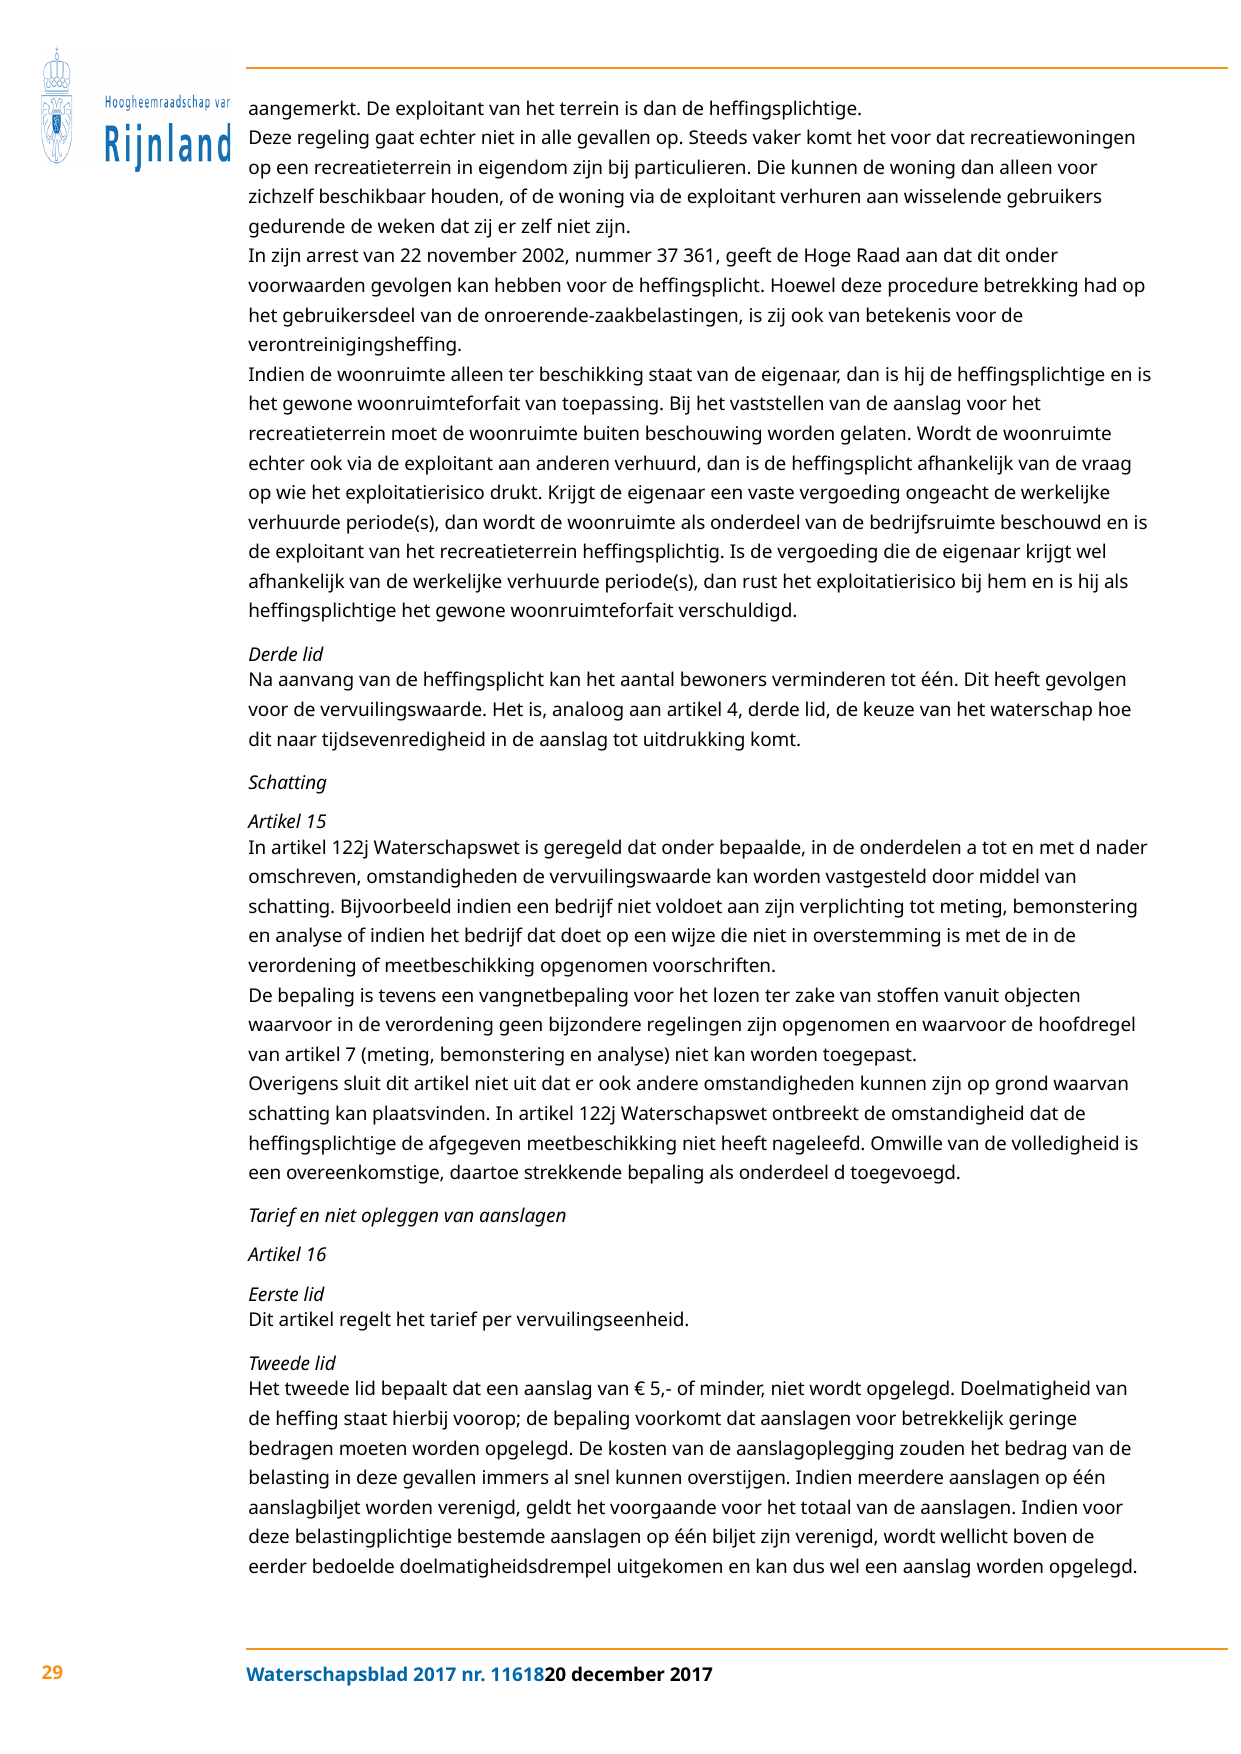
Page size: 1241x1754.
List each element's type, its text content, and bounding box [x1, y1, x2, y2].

text Artikel 16 [248, 1242, 1152, 1267]
text Deze regeling gaat echter niet in alle gevallen op. Steeds vaker komt het voor dat recreatiewoningen op een recreatieterrein in eigendom zijn bij particulieren. Die kunnen de woning dan alleen voor zichzelf beschikbaar houden, of de woning via de exploitant verhuren aan wisselende gebruikers gedurende de weken dat zij er zelf niet zijn. [248, 124, 1152, 239]
text aangemerkt. De exploitant van het terrein is dan de heffingsplichtige. [248, 95, 1152, 121]
text Eerste lid [248, 1281, 1152, 1307]
text In artikel 122j Waterschapswet is geregeld dat onder bepaalde, in de onderdelen a tot en met d nader omschreven, omstandigheden de vervuilingswaarde kan worden vastgesteld door middel van schatting. Bijvoorbeeld indien een bedrijf niet voldoet aan zijn verplichting tot meting, bemonstering en analyse of indien het bedrijf dat doet op een wijze die niet in overstemming is met de in de verordening of meetbeschikking opgenomen voorschriften. [248, 834, 1152, 978]
text Na aanvang van de heffingsplicht kan het aantal bewoners verminderen tot één. Dit heeft gevolgen voor de vervuilingswaarde. Het is, analoog aan artikel 4, derde lid, de keuze van het waterschap hoe dit naar tijdsevenredigheid in de aanslag tot uitdrukking komt. [248, 667, 1152, 751]
text In zijn arrest van 22 november 2002, nummer 37 361, geeft de Hoge Raad aan dat dit onder voorwaarden gevolgen kan hebben voor de heffingsplicht. Hoewel deze procedure betrekking had op het gebruikersdeel van de onroerende-zaakbelastingen, is zij ook van betekenis voor de verontreinigingsheffing. [248, 243, 1152, 357]
text Schatting [248, 769, 1152, 794]
text Artikel 15 [248, 808, 1152, 834]
picture [41, 47, 231, 172]
text Tweede lid [248, 1350, 1152, 1376]
text De bepaling is tevens een vangnetbepaling voor het lozen ter zake van stoffen vanuit objecten waarvoor in de verordening geen bijzondere regelingen zijn opgenomen en waarvoor de hoofdregel van artikel 7 (meting, bemonstering en analyse) niet kan worden toegepast. [248, 982, 1152, 1067]
text Indien de woonruimte alleen ter beschikking staat van de eigenaar, dan is hij de heffingsplichtige en is het gewone woonruimteforfait van toepassing. Bij het vaststellen van de aanslag voor het recreatieterrein moet de woonruimte buiten beschouwing worden gelaten. Wordt de woonruimte echter ook via de exploitant aan anderen verhuurd, dan is de heffingsplicht afhankelijk van de vraag op wie het exploitatierisico drukt. Krijgt de eigenaar een vaste vergoeding ongeacht de werkelijke verhuurde periode(s), dan wordt de woonruimte als onderdeel van de bedrijfsruimte beschouwd en is de exploitant van het recreatieterrein heffingsplichtig. Is de vergoeding die de eigenaar krijgt wel afhankelijk van de werkelijke verhuurde periode(s), dan rust het exploitatierisico bij hem en is hij als heffingsplichtige het gewone woonruimteforfait verschuldigd. [248, 361, 1152, 623]
text Derde lid [248, 641, 1152, 667]
text Dit artikel regelt het tarief per vervuilingseenheid. [248, 1307, 1152, 1332]
text Het tweede lid bepaalt dat een aanslag van € 5,- of minder, niet wordt opgelegd. Doelmatigheid van de heffing staat hierbij voorop; de bepaling voorkomt dat aanslagen voor betrekkelijk geringe bedragen moeten worden opgelegd. De kosten van de aanslagoplegging zouden het bedrag van de belasting in deze gevallen immers al snel kunnen overstijgen. Indien meerdere aanslagen op één aanslagbiljet worden verenigd, geldt het voorgaande voor het totaal van de aanslagen. Indien voor deze belastingplichtige bestemde aanslagen op één biljet zijn verenigd, wordt wellicht boven de eerder bedoelde doelmatigheidsdrempel uitgekomen en kan dus wel een aanslag worden opgelegd. [248, 1376, 1152, 1579]
text Tarief en niet opleggen van aanslagen [248, 1202, 1152, 1228]
text Overigens sluit dit artikel niet uit dat er ook andere omstandigheden kunnen zijn op grond waarvan schatting kan plaatsvinden. In artikel 122j Waterschapswet ontbreekt de omstandigheid dat de heffingsplichtige de afgegeven meetbeschikking niet heeft nageleefd. Omwille van de volledigheid is een overeenkomstige, daartoe strekkende bepaling als onderdeel d toegevoegd. [248, 1071, 1152, 1185]
